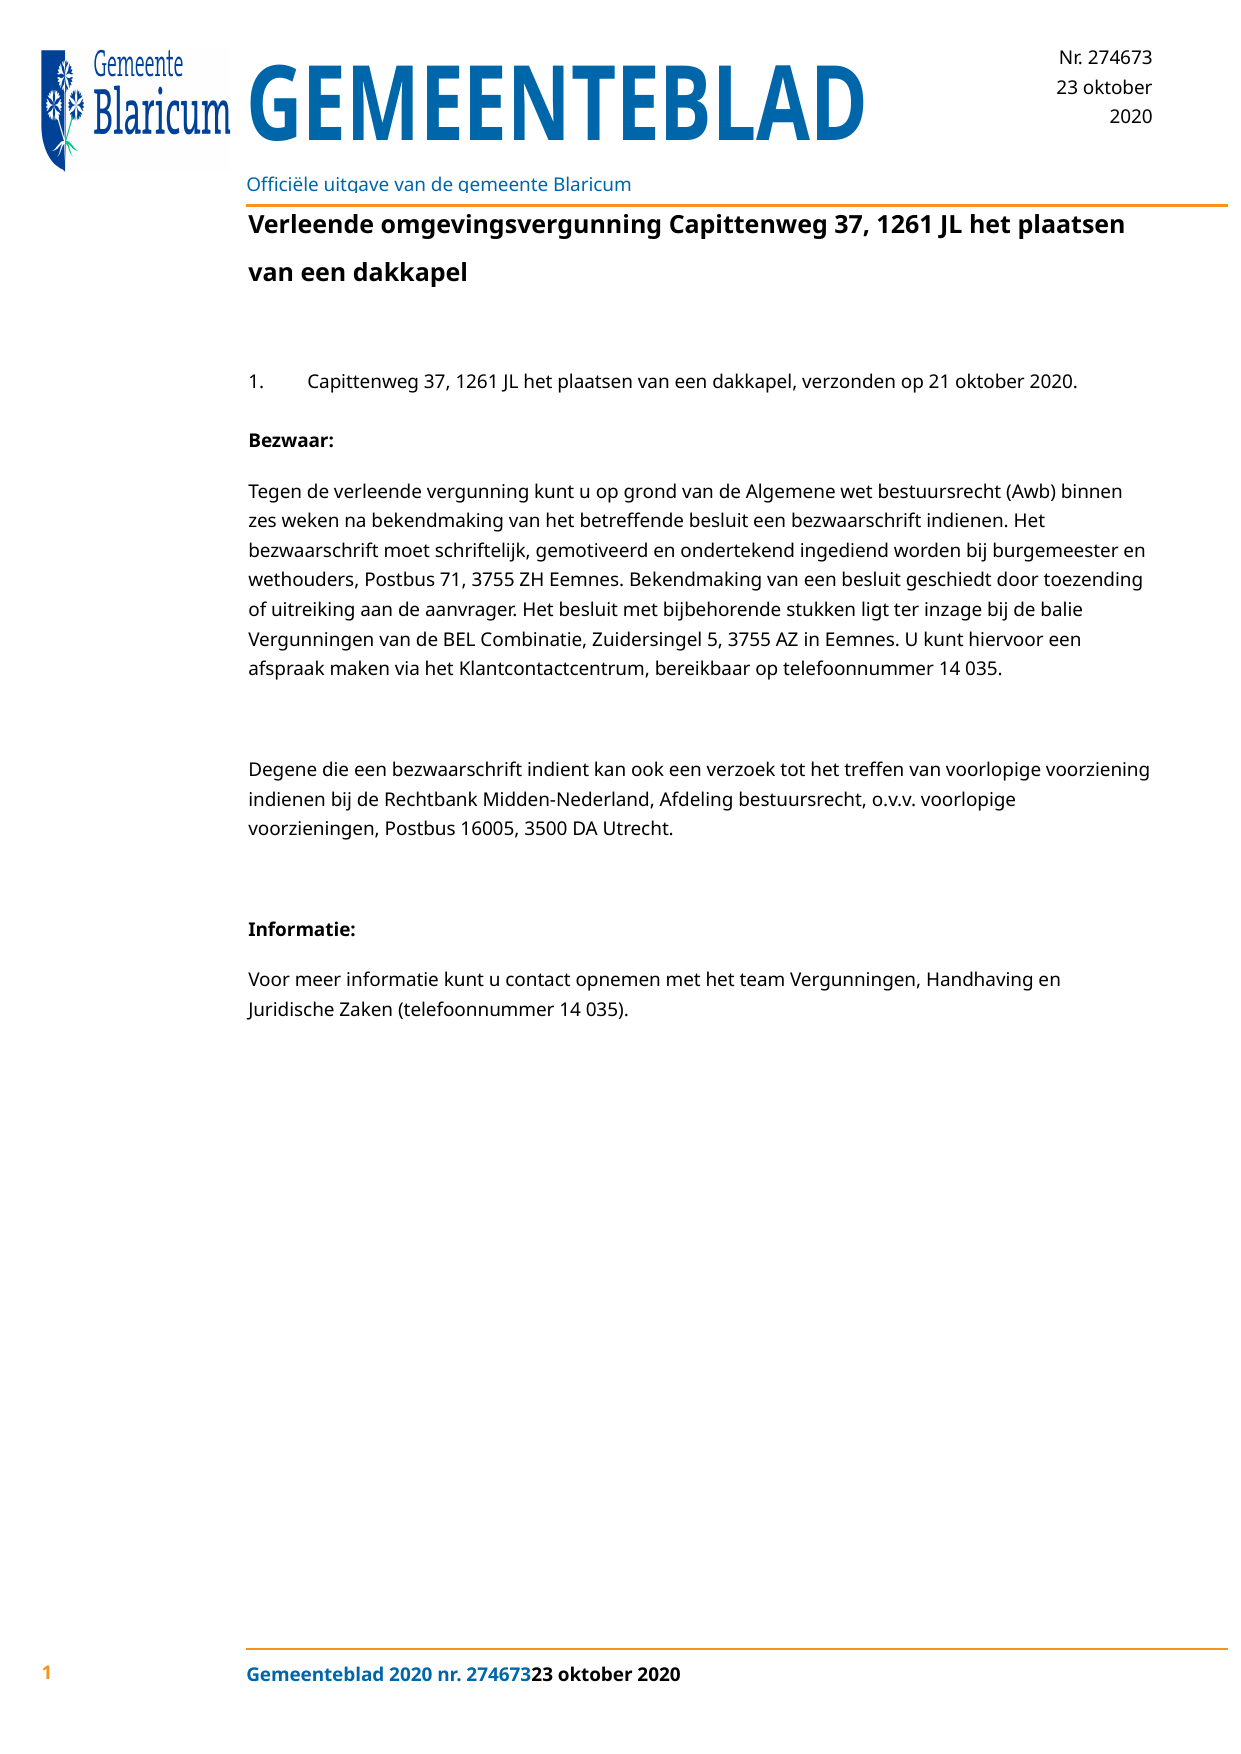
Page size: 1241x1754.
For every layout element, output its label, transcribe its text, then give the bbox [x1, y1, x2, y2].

text Verleende omgevingsvergunning Capittenweg 37, 1261 JL het plaatsen van een dakkapel [248, 207, 1152, 288]
text Voor meer informatie kunt u contact opnemen met het team Vergunningen, Handhaving en Juridische Zaken (telefoonnummer 14 035). [248, 967, 1152, 1022]
picture [41, 47, 231, 172]
text Tegen de verleende vergunning kunt u op grond van de Algemene wet bestuursrecht (Awb) binnen zes weken na bekendmaking van het betreffende besluit een bezwaarschrift indienen. Het bezwaarschrift moet schriftelijk, gemotiveerd en ondertekend ingediend worden bij burgemeester en wethouders, Postbus 71, 3755 ZH Eemnes. Bekendmaking van een besluit geschiedt door toezending of uitreiking aan de aanvrager. Het besluit met bijbehorende stukken ligt ter inzage bij de balie Vergunningen van de BEL Combinatie, Zuidersingel 5, 3755 AZ in Eemnes. U kunt hiervoor een afspraak maken via het Klantcontactcentrum, bereikbaar op telefoonnummer 14 035. [248, 478, 1152, 681]
text Informatie: [248, 916, 1152, 942]
text Degene die een bezwaarschrift indient kan ook een verzoek tot het treffen van voorlopige voorziening indienen bij de Rechtbank Midden-Nederland, Afdeling bestuursrecht, o.v.v. voorlopige voorzieningen, Postbus 16005, 3500 DA Utrecht. [248, 756, 1152, 841]
text Bezwaar: [248, 427, 1152, 453]
list Capittenweg 37, 1261 JL het plaatsen van een dakkapel, verzonden op 21 oktober 2020. [248, 368, 1152, 394]
